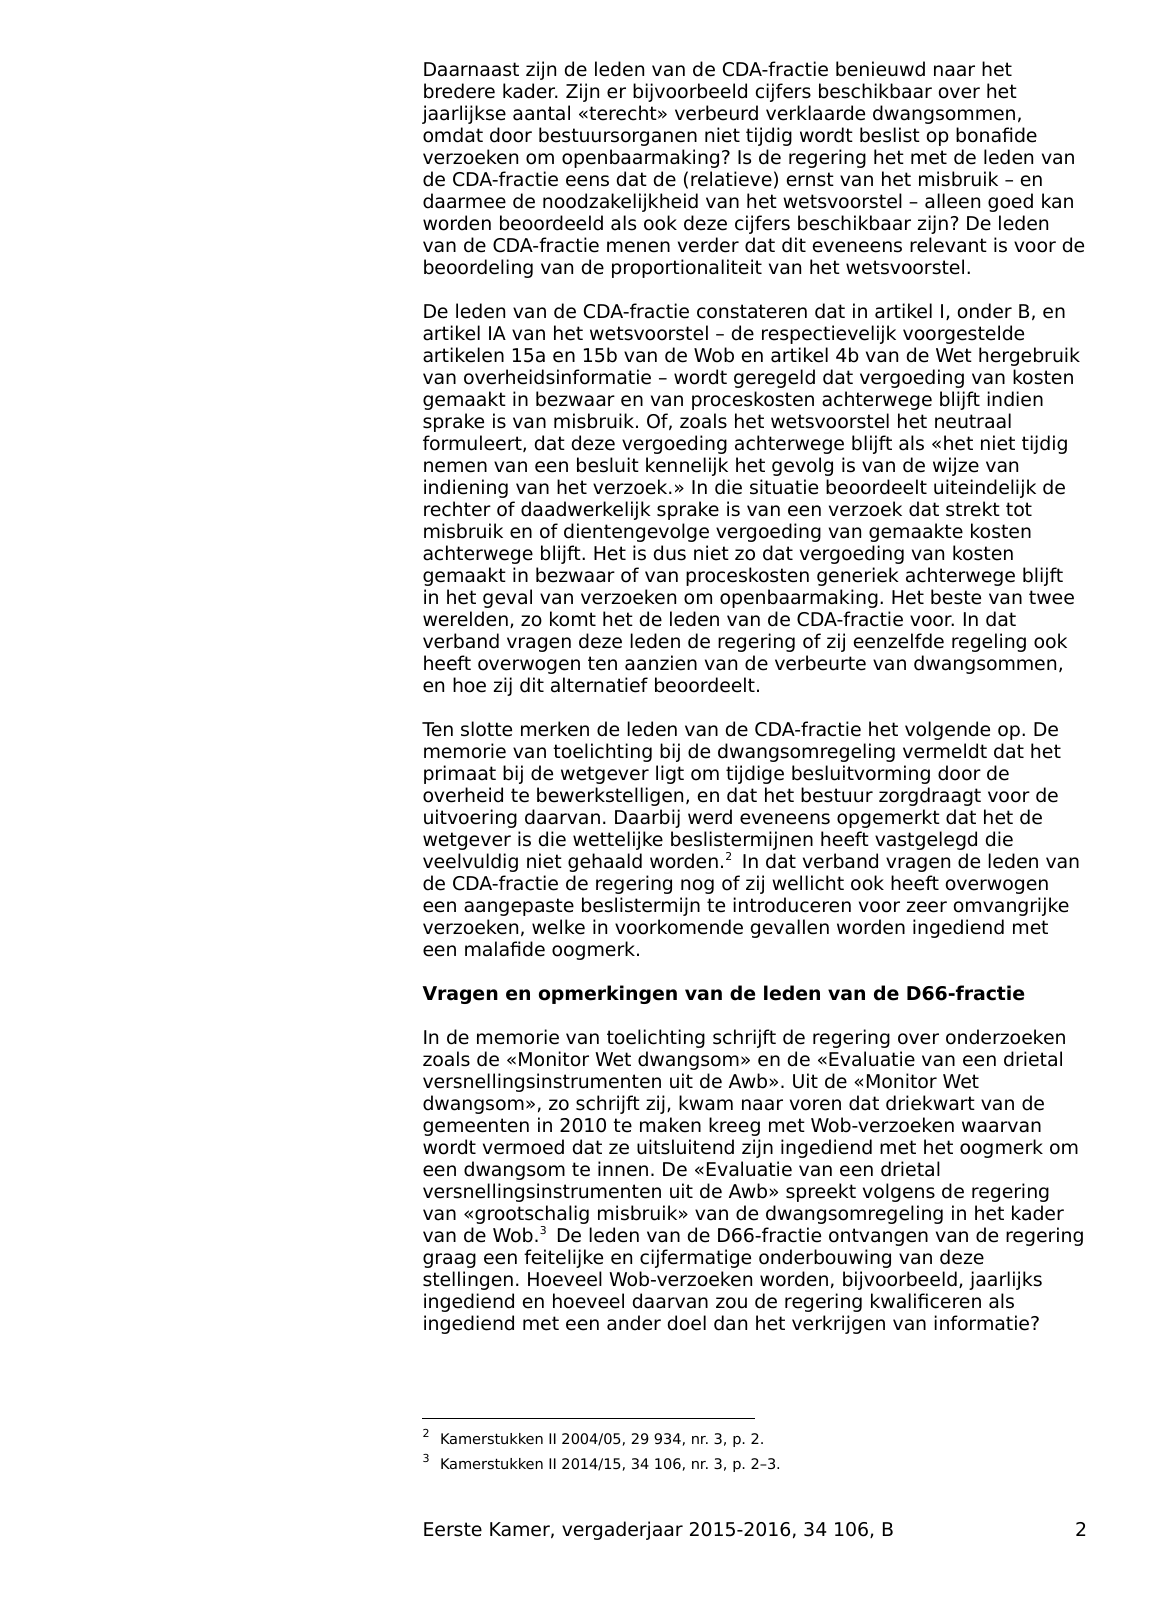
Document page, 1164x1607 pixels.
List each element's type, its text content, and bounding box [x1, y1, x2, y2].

text De leden van de CDA-fractie constateren dat in artikel I, onder B, en artikel IA van het wetsvoorstel – de respectievelijk voorgestelde artikelen 15a en 15b van de Wob en artikel 4b van de Wet hergebruik van overheidsinformatie – wordt geregeld dat vergoeding van kosten gemaakt in bezwaar en van proceskosten achterwege blijft indien sprake is van misbruik. Of, zoals het wetsvoorstel het neutraal formuleert, dat deze vergoeding achterwege blijft als «het niet tijdig nemen van een besluit kennelijk het gevolg is van de wijze van indiening van het verzoek.» In die situatie beoordeelt uiteindelijk de rechter of daadwerkelijk sprake is van een verzoek dat strekt tot misbruik en of dientengevolge vergoeding van gemaakte kosten achterwege blijft. Het is dus niet zo dat vergoeding van kosten gemaakt in bezwaar of van proceskosten generiek achterwege blijft in het geval van verzoeken om openbaarmaking. Het beste van twee werelden, zo komt het de leden van de CDA-fractie voor. In dat verband vragen deze leden de regering of zij eenzelfde regeling ook heeft overwogen ten aanzien van de verbeurte van dwangsommen, en hoe zij dit alternatief beoordeelt. [422, 301, 1087, 697]
text Ten slotte merken de leden van de CDA-fractie het volgende op. De memorie van toelichting bij de dwangsomregeling vermeldt dat het primaat bij de wetgever ligt om tijdige besluitvorming door de overheid te bewerkstelligen, en dat het bestuur zorgdraagt voor de uitvoering daarvan. Daarbij werd eveneens opgemerkt dat het de wetgever is die wettelijke beslistermijnen heeft vastgelegd die veelvuldig niet gehaald worden. In dat verband vragen de leden van de CDA-fractie de regering nog of zij wellicht ook heeft overwogen een aangepaste beslistermijn te introduceren voor zeer omvangrijke verzoeken, welke in voorkomende gevallen worden ingediend met een malafide oogmerk. [422, 719, 1087, 961]
subtitle Vragen en opmerkingen van de leden van de D66-fractie [422, 983, 1087, 1005]
text Kamerstukken II 2004/05, 29 934, nr. 3, p. 2. [422, 1427, 1087, 1449]
text Daarnaast zijn de leden van de CDA-fractie benieuwd naar het bredere kader. Zijn er bijvoorbeeld cijfers beschikbaar over het jaarlijkse aantal «terecht» verbeurd verklaarde dwangsommen, omdat door bestuursorganen niet tijdig wordt beslist op bonafide verzoeken om openbaarmaking? Is de regering het met de leden van de CDA-fractie eens dat de (relatieve) ernst van het misbruik – en daarmee de noodzakelijkheid van het wetsvoorstel – alleen goed kan worden beoordeeld als ook deze cijfers beschikbaar zijn? De leden van de CDA-fractie menen verder dat dit eveneens relevant is voor de beoordeling van de proportionaliteit van het wetsvoorstel. [422, 59, 1087, 279]
text In de memorie van toelichting schrijft de regering over onderzoeken zoals de «Monitor Wet dwangsom» en de «Evaluatie van een drietal versnellingsinstrumenten uit de Awb». Uit de «Monitor Wet dwangsom», zo schrijft zij, kwam naar voren dat driekwart van de gemeenten in 2010 te maken kreeg met Wob-verzoeken waarvan wordt vermoed dat ze uitsluitend zijn ingediend met het oogmerk om een dwangsom te innen. De «Evaluatie van een drietal versnellingsinstrumenten uit de Awb» spreekt volgens de regering van «grootschalig misbruik» van de dwangsomregeling in het kader van de Wob. De leden van de D66-fractie ontvangen van de regering graag een feitelijke en cijfermatige onderbouwing van deze stellingen. Hoeveel Wob-verzoeken worden, bijvoorbeeld, jaarlijks ingediend en hoeveel daarvan zou de regering kwalificeren als ingediend met een ander doel dan het verkrijgen van informatie? [422, 1027, 1087, 1335]
text Kamerstukken II 2014/15, 34 106, nr. 3, p. 2–3. [422, 1452, 1087, 1474]
